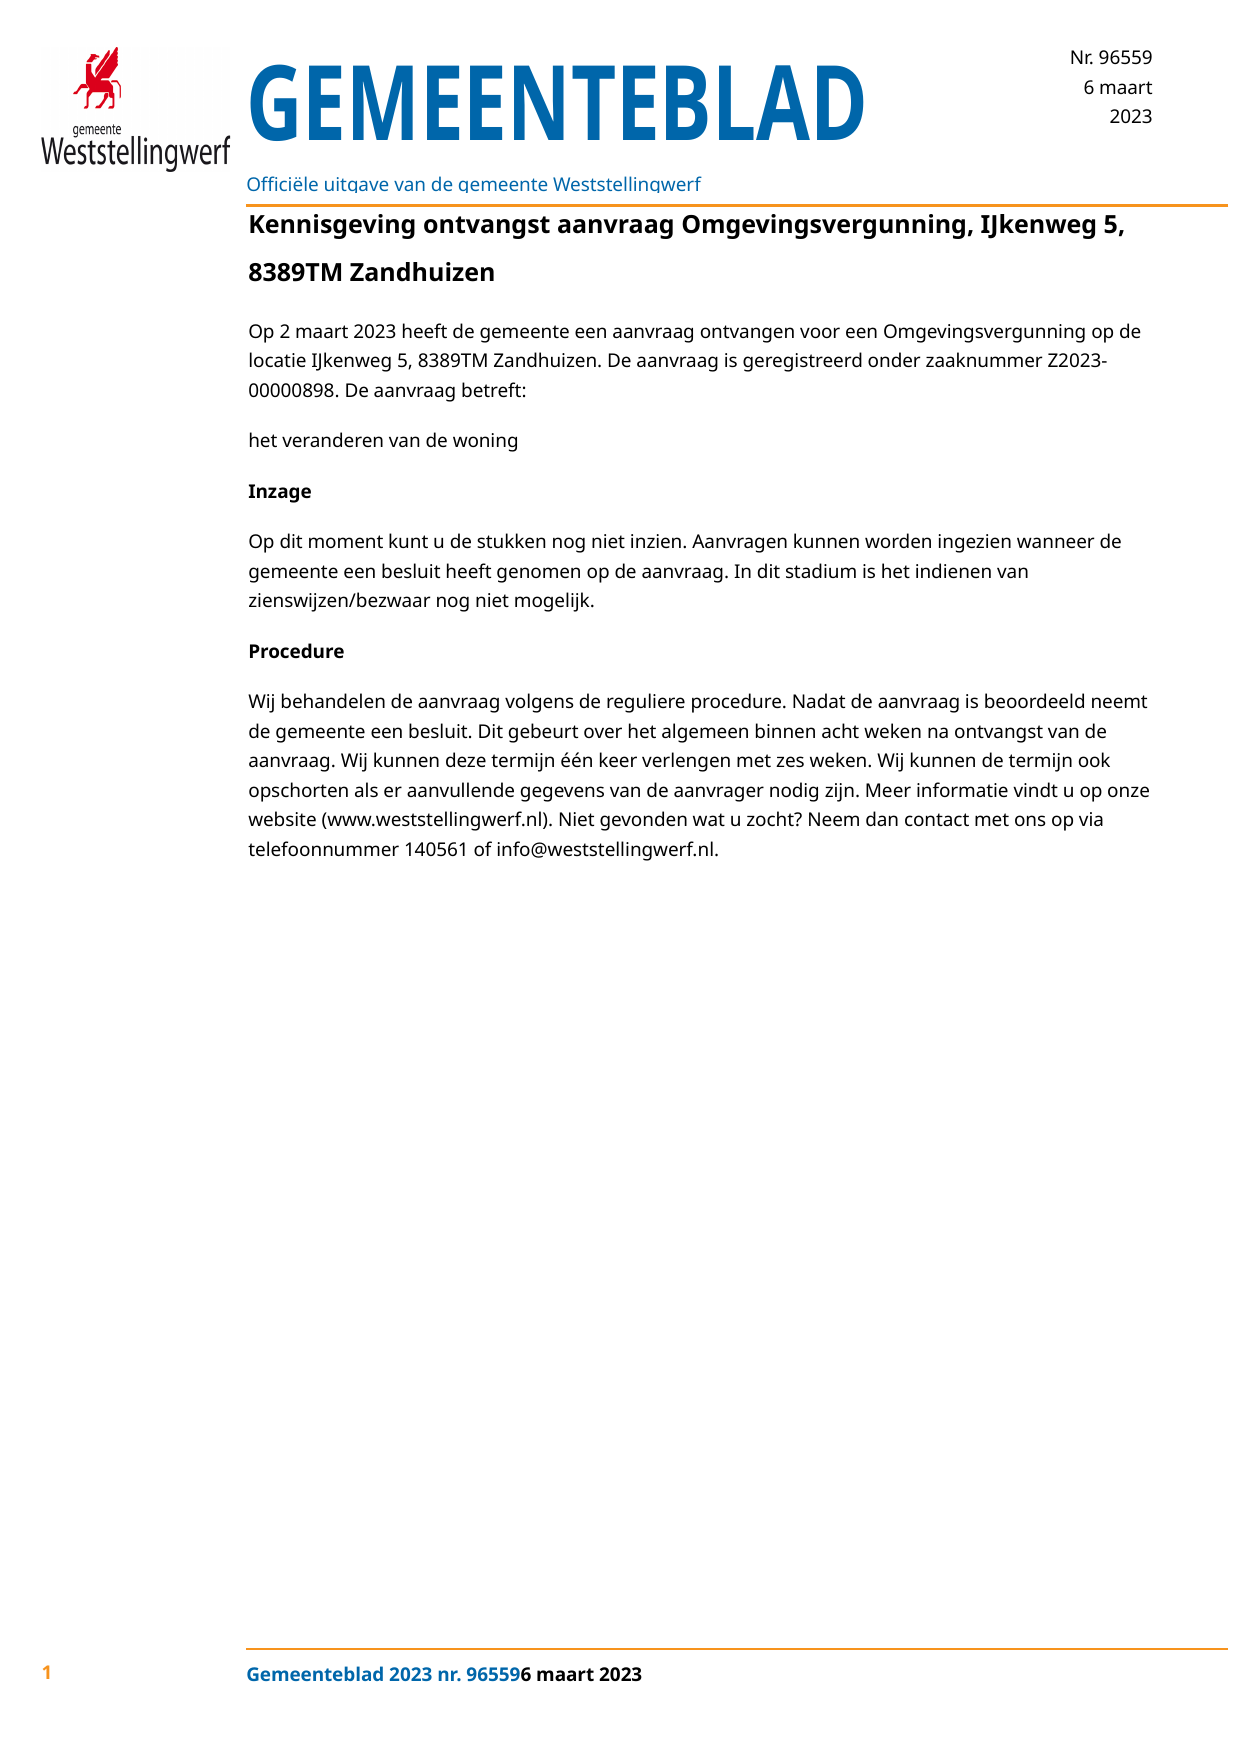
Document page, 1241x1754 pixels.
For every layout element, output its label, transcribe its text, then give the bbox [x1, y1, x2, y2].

text het veranderen van de woning [248, 427, 1152, 453]
text Inzage [248, 478, 1152, 504]
picture [41, 47, 231, 172]
text Wij behandelen de aanvraag volgens de reguliere procedure. Nadat de aanvraag is beoordeeld neemt de gemeente een besluit. Dit gebeurt over het algemeen binnen acht weken na ontvangst van de aanvraag. Wij kunnen deze termijn één keer verlengen met zes weken. Wij kunnen de termijn ook opschorten als er aanvullende gegevens van de aanvrager nodig zijn. Meer informatie vindt u op onze website (www.weststellingwerf.nl). Niet gevonden wat u zocht? Neem dan contact met ons op via telefoonnummer 140561 of info@weststellingwerf.nl. [248, 688, 1152, 862]
text Op dit moment kunt u de stukken nog niet inzien. Aanvragen kunnen worden ingezien wanneer de gemeente een besluit heeft genomen op de aanvraag. In dit stadium is het indienen van zienswijzen/bezwaar nog niet mogelijk. [248, 528, 1152, 613]
text Op 2 maart 2023 heeft de gemeente een aanvraag ontvangen voor een Omgevingsvergunning op de locatie IJkenweg 5, 8389TM Zandhuizen. De aanvraag is geregistreerd onder zaaknummer Z2023-00000898. De aanvraag betreft: [248, 318, 1152, 403]
text Kennisgeving ontvangst aanvraag Omgevingsvergunning, IJkenweg 5, 8389TM Zandhuizen [248, 207, 1152, 288]
text Procedure [248, 638, 1152, 664]
